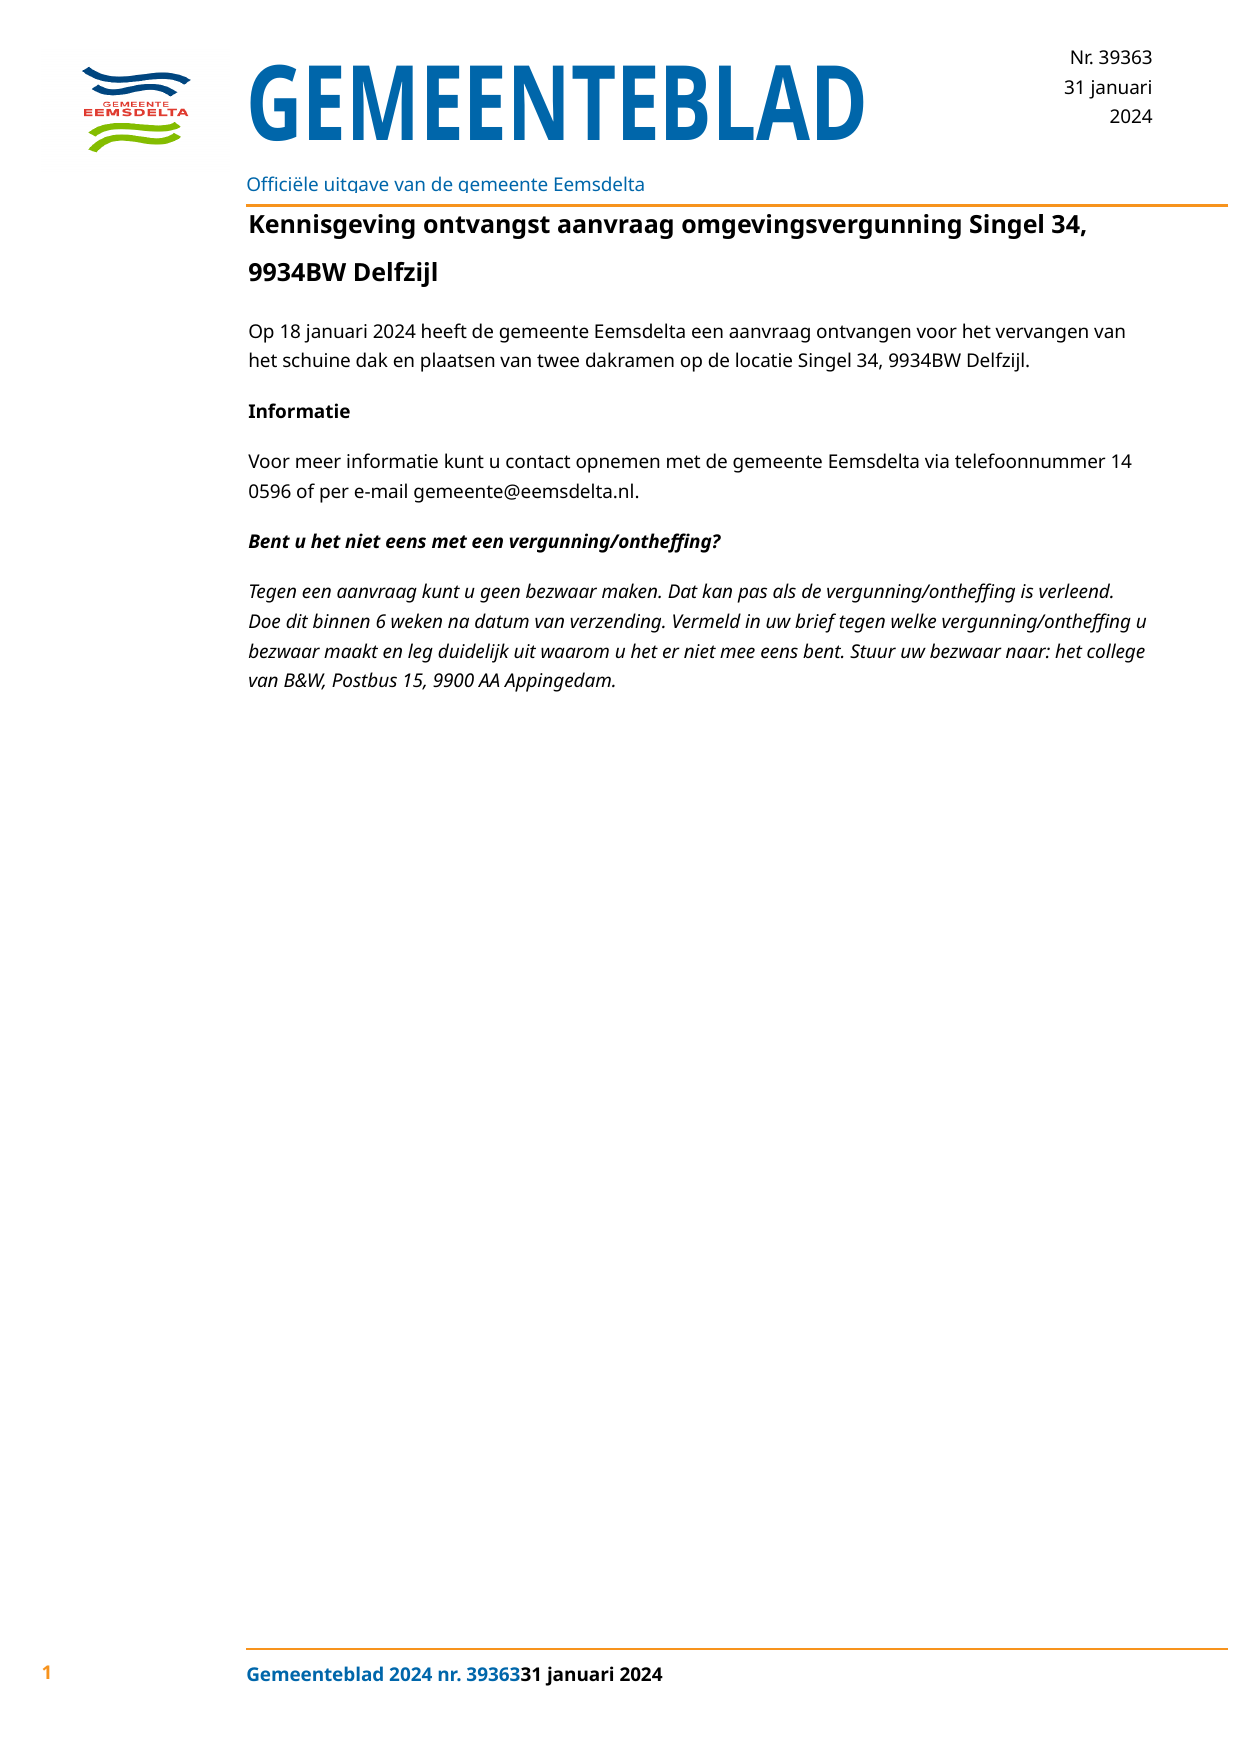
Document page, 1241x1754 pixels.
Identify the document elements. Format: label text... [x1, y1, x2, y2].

text Tegen een aanvraag kunt u geen bezwaar maken. Dat kan pas als de vergunning/ontheffing is verleend. Doe dit binnen 6 weken na datum van verzending. Vermeld in uw brief tegen welke vergunning/ontheffing u bezwaar maakt en leg duidelijk uit waarom u het er niet mee eens bent. Stuur uw bezwaar naar: het college van B&W, Postbus 15, 9900 AA Appingedam. [248, 579, 1152, 693]
text Informatie [248, 398, 1152, 424]
text Op 18 januari 2024 heeft de gemeente Eemsdelta een aanvraag ontvangen voor het vervangen van het schuine dak en plaatsen van twee dakramen op de locatie Singel 34, 9934BW Delfzijl. [248, 318, 1152, 373]
text Kennisgeving ontvangst aanvraag omgevingsvergunning Singel 34, 9934BW Delfzijl [248, 207, 1152, 288]
text Bent u het niet eens met een vergunning/ontheffing? [248, 528, 1152, 554]
picture [41, 47, 231, 172]
text Voor meer informatie kunt u contact opnemen met de gemeente Eemsdelta via telefoonnummer 14 0596 of per e-mail gemeente@eemsdelta.nl. [248, 448, 1152, 504]
